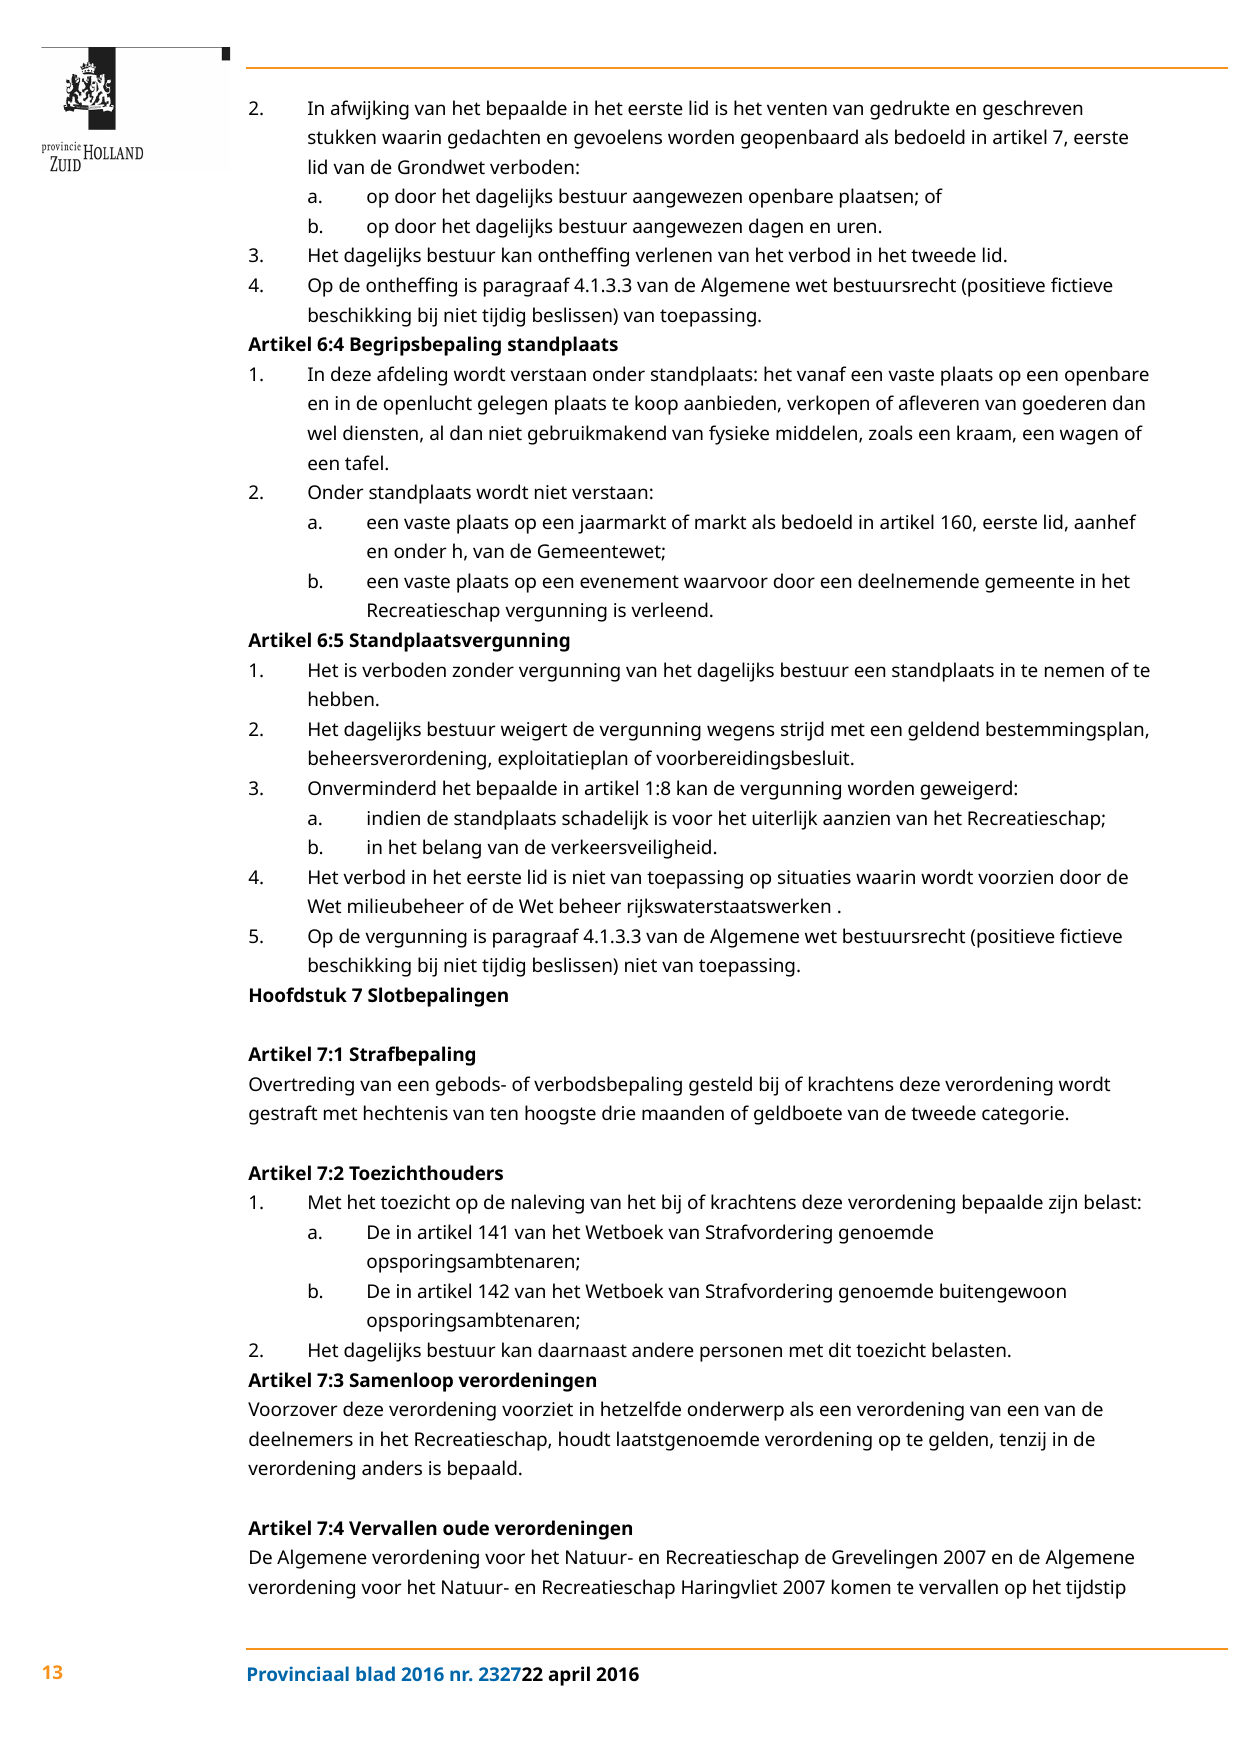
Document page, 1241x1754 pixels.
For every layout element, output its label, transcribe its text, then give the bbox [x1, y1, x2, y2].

text Artikel 7:3 Samenloop verordeningen [248, 1367, 1152, 1393]
list Het is verboden zonder vergunning van het dagelijks bestuur een standplaats in te nemen of te hebben. [248, 657, 1152, 712]
text Artikel 6:4 Begripsbepaling standplaats [248, 331, 1152, 357]
text Artikel 7:2 Toezichthouders [248, 1160, 1152, 1186]
list Op de vergunning is paragraaf 4.1.3.3 van de Algemene wet bestuursrecht (positieve fictieve beschikking bij niet tijdig beslissen) niet van toepassing. [248, 923, 1152, 978]
text De Algemene verordening voor het Natuur- en Recreatieschap de Grevelingen 2007 en de Algemene verordening voor het Natuur- en Recreatieschap Haringvliet 2007 komen te vervallen op het tijdstip [248, 1544, 1152, 1600]
list op door het dagelijks bestuur aangewezen openbare plaatsen; of [307, 183, 1152, 209]
list In afwijking van het bepaalde in het eerste lid is het venten van gedrukte en geschreven stukken waarin gedachten en gevoelens worden geopenbaard als bedoeld in artikel 7, eerste lid van de Grondwet verboden: [248, 95, 1152, 180]
list De in artikel 142 van het Wetboek van Strafvordering genoemde buitengewoon opsporingsambtenaren; [307, 1278, 1152, 1333]
list een vaste plaats op een jaarmarkt of markt als bedoeld in artikel 160, eerste lid, aanhef en onder h, van de Gemeentewet; [307, 509, 1152, 564]
list indien de standplaats schadelijk is voor het uiterlijk aanzien van het Recreatieschap; [307, 805, 1152, 831]
picture [41, 47, 231, 172]
list Het verbod in het eerste lid is niet van toepassing op situaties waarin wordt voorzien door de Wet milieubeheer of de Wet beheer rijkswaterstaatswerken . [248, 864, 1152, 919]
list Op de ontheffing is paragraaf 4.1.3.3 van de Algemene wet bestuursrecht (positieve fictieve beschikking bij niet tijdig beslissen) van toepassing. [248, 272, 1152, 328]
list Onder standplaats wordt niet verstaan: [248, 479, 1152, 505]
text Voorzover deze verordening voorziet in hetzelfde onderwerp als een verordening van een van de deelnemers in het Recreatieschap, houdt laatstgenoemde verordening op te gelden, tenzij in de verordening anders is bepaald. [248, 1396, 1152, 1481]
list Het dagelijks bestuur weigert de vergunning wegens strijd met een geldend bestemmingsplan, beheersverordening, exploitatieplan of voorbereidingsbesluit. [248, 716, 1152, 771]
list op door het dagelijks bestuur aangewezen dagen en uren. [307, 213, 1152, 239]
list Met het toezicht op de naleving van het bij of krachtens deze verordening bepaalde zijn belast: [248, 1189, 1152, 1215]
list Onverminderd het bepaalde in artikel 1:8 kan de vergunning worden geweigerd: [248, 775, 1152, 801]
list een vaste plaats op een evenement waarvoor door een deelnemende gemeente in het Recreatieschap vergunning is verleend. [307, 568, 1152, 623]
text Artikel 7:1 Strafbepaling [248, 1041, 1152, 1067]
list in het belang van de verkeersveiligheid. [307, 834, 1152, 860]
text Hoofdstuk 7 Slotbepalingen [248, 982, 1152, 1008]
text Artikel 6:5 Standplaatsvergunning [248, 627, 1152, 653]
list Het dagelijks bestuur kan ontheffing verlenen van het verbod in het tweede lid. [248, 243, 1152, 268]
text Overtreding van een gebods- of verbodsbepaling gesteld bij of krachtens deze verordening wordt gestraft met hechtenis van ten hoogste drie maanden of geldboete van de tweede categorie. [248, 1071, 1152, 1126]
list Het dagelijks bestuur kan daarnaast andere personen met dit toezicht belasten. [248, 1337, 1152, 1363]
list De in artikel 141 van het Wetboek van Strafvordering genoemde opsporingsambtenaren; [307, 1219, 1152, 1274]
text Artikel 7:4 Vervallen oude verordeningen [248, 1515, 1152, 1541]
list In deze afdeling wordt verstaan onder standplaats: het vanaf een vaste plaats op een openbare en in de openlucht gelegen plaats te koop aanbieden, verkopen of afleveren van goederen dan wel diensten, al dan niet gebruikmakend van fysieke middelen, zoals een kraam, een wagen of een tafel. [248, 361, 1152, 476]
